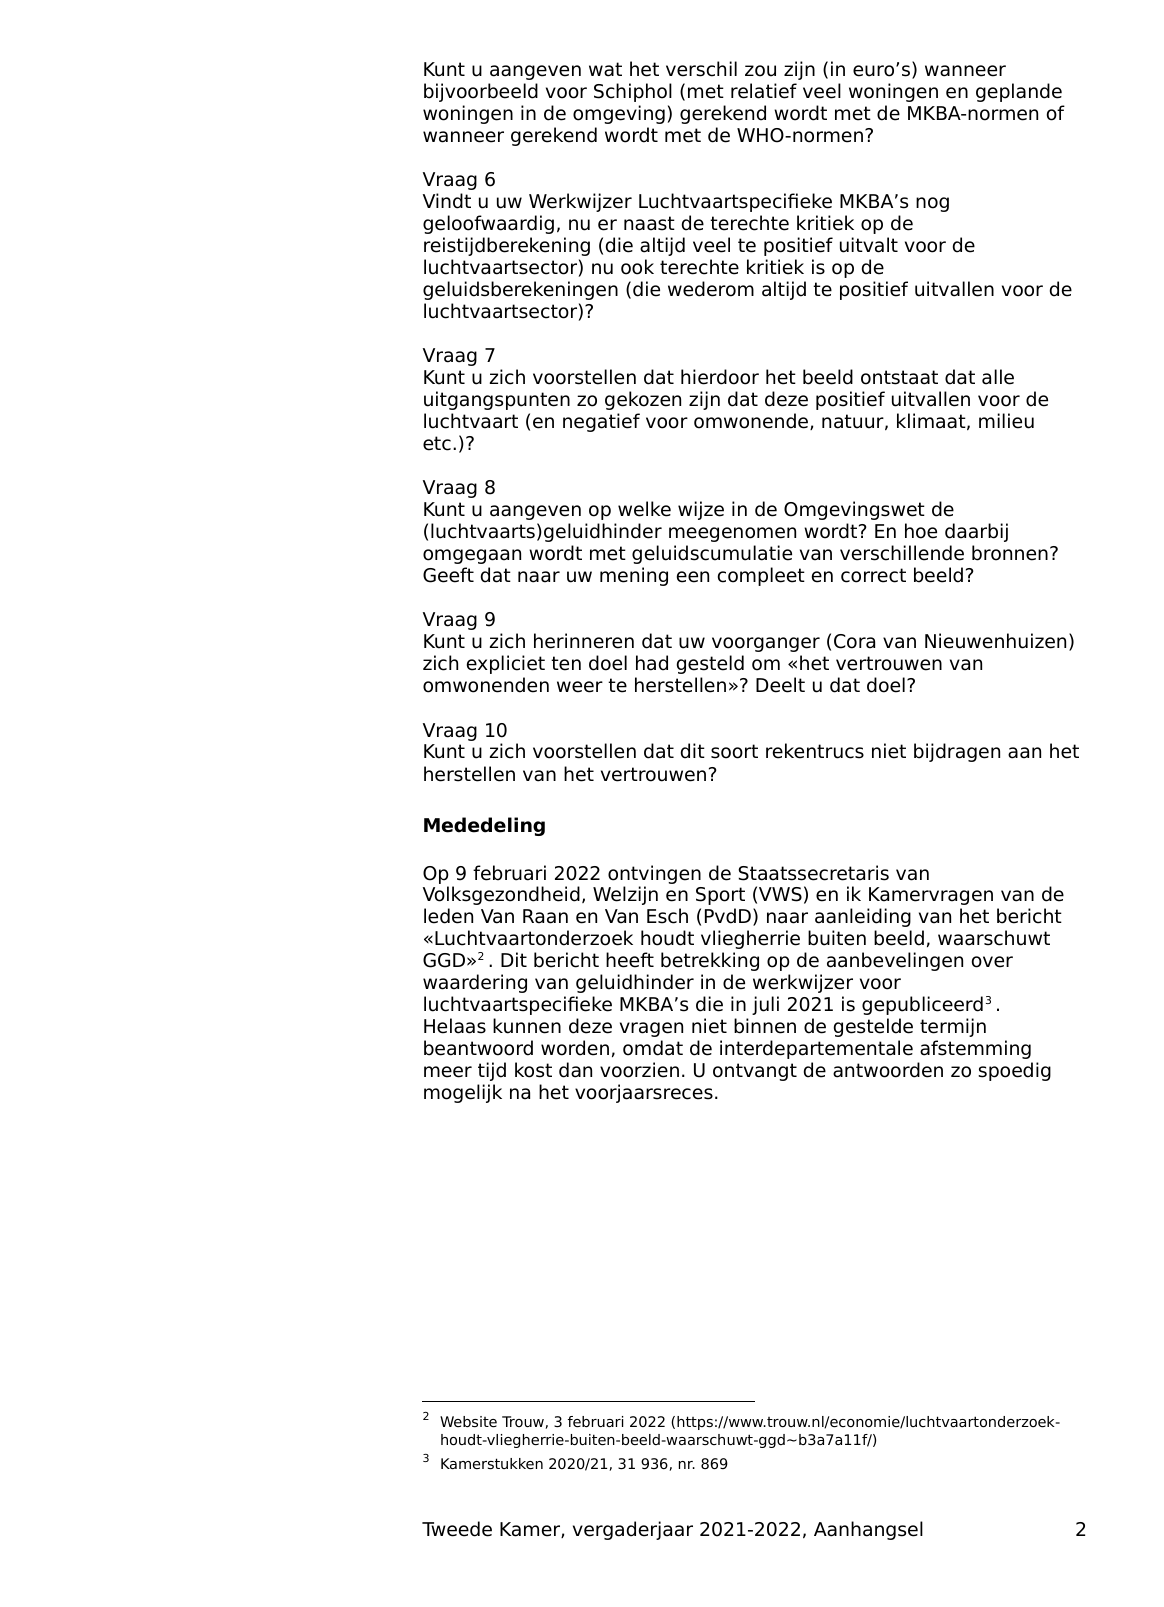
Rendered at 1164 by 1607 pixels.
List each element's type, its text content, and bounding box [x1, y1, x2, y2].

text Vindt u uw Werkwijzer Luchtvaartspecifieke MKBA’s nog geloofwaardig, nu er naast de terechte kritiek op de reistijdberekening (die altijd veel te positief uitvalt voor de luchtvaartsector) nu ook terechte kritiek is op de geluidsberekeningen (die wederom altijd te positief uitvallen voor de luchtvaartsector)? [422, 191, 1087, 323]
text Kamerstukken 2020/21, 31 936, nr. 869 [422, 1452, 1087, 1474]
text Kunt u zich herinneren dat uw voorganger (Cora van Nieuwenhuizen) zich expliciet ten doel had gesteld om «het vertrouwen van omwonenden weer te herstellen»? Deelt u dat doel? [422, 631, 1087, 697]
text Helaas kunnen deze vragen niet binnen de gestelde termijn beantwoord worden, omdat de interdepartementale afstemming meer tijd kost dan voorzien. U ontvangt de antwoorden zo spoedig mogelijk na het voorjaarsreces. [422, 1016, 1087, 1104]
text Vraag 6 [422, 169, 1087, 191]
text Kunt u zich voorstellen dat dit soort rekentrucs niet bijdragen aan het herstellen van het vertrouwen? [422, 741, 1087, 785]
text Kunt u zich voorstellen dat hierdoor het beeld ontstaat dat alle uitgangspunten zo gekozen zijn dat deze positief uitvallen voor de luchtvaart (en negatief voor omwonende, natuur, klimaat, milieu etc.)? [422, 367, 1087, 455]
text Vraag 9 [422, 609, 1087, 631]
text Kunt u aangeven wat het verschil zou zijn (in euro’s) wanneer bijvoorbeeld voor Schiphol (met relatief veel woningen en geplande woningen in de omgeving) gerekend wordt met de MKBA-normen of wanneer gerekend wordt met de WHO-normen? [422, 59, 1087, 147]
text Website Trouw, 3 februari 2022 (https://www.trouw.nl/economie/luchtvaartonderzoek-houdt-vliegherrie-buiten-beeld-waarschuwt-ggd~b3a7a11f/) [422, 1410, 1087, 1449]
text Vraag 10 [422, 719, 1087, 741]
text Vraag 7 [422, 345, 1087, 367]
text Kunt u aangeven op welke wijze in de Omgevingswet de (luchtvaarts)geluidhinder meegenomen wordt? En hoe daarbij omgegaan wordt met geluidscumulatie van verschillende bronnen? Geeft dat naar uw mening een compleet en correct beeld? [422, 499, 1087, 587]
subtitle Mededeling [422, 815, 1087, 837]
text Op 9 februari 2022 ontvingen de Staatssecretaris van Volksgezondheid, Welzijn en Sport (VWS) en ik Kamervragen van de leden Van Raan en Van Esch (PvdD) naar aanleiding van het bericht «Luchtvaartonderzoek houdt vliegherrie buiten beeld, waarschuwt GGD». Dit bericht heeft betrekking op de aanbevelingen over waardering van geluidhinder in de werkwijzer voor luchtvaartspecifieke MKBA’s die in juli 2021 is gepubliceerd. [422, 862, 1087, 1016]
text Vraag 8 [422, 477, 1087, 499]
